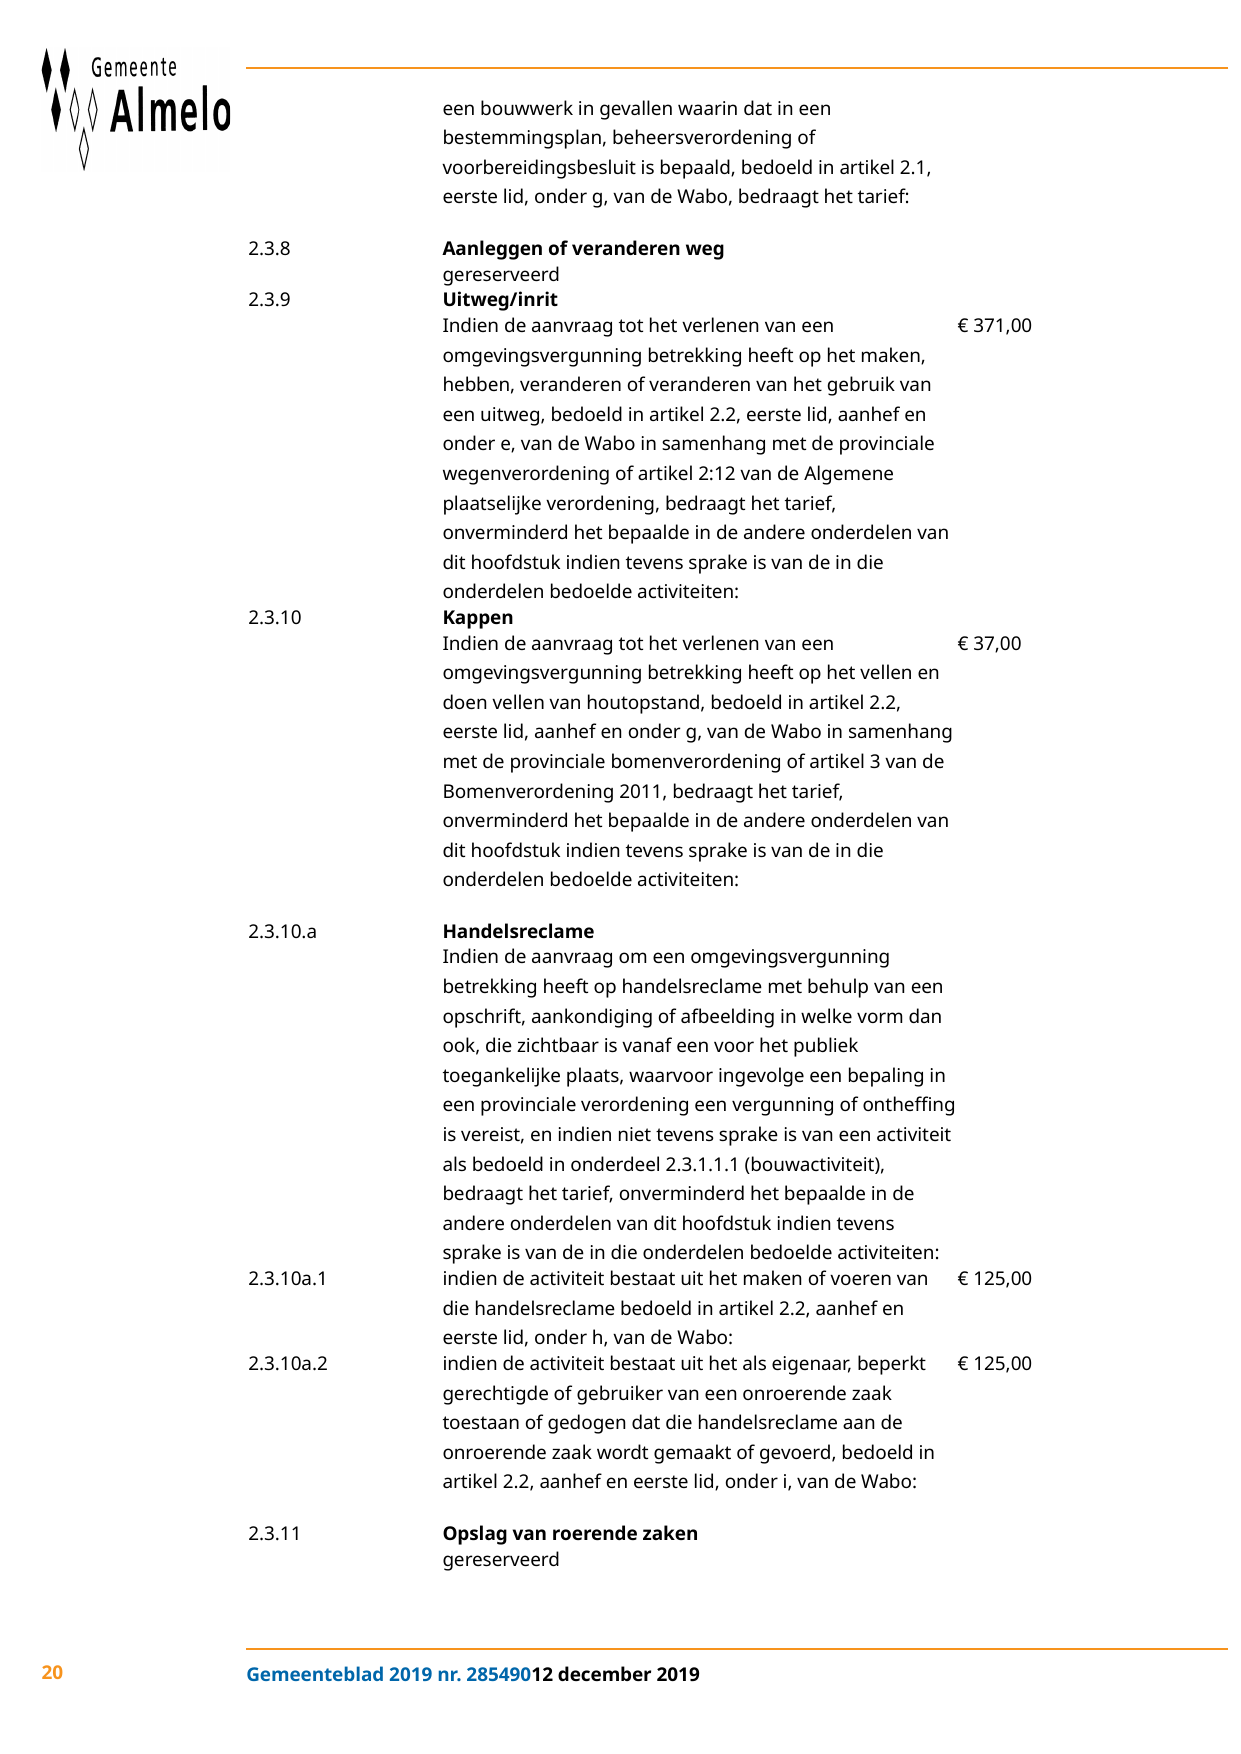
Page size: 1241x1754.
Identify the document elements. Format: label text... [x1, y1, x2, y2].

table_cell € 37,00 [958, 630, 1152, 892]
table_cell € 371,00 [958, 312, 1152, 604]
table_cell [248, 209, 442, 235]
table_cell Indien de aanvraag tot het verlenen van een omgevingsvergunning betrekking heeft op het maken, hebben, veranderen of veranderen van het gebruik van een uitweg, bedoeld in artikel 2.2, eerste lid, aanhef en onder e, van de Wabo in samenhang met de provinciale wegenverordening of artikel 2:12 van de Algemene plaatselijke verordening, bedraagt het tarief, onverminderd het bepaalde in de andere onderdelen van dit hoofdstuk indien tevens sprake is van de in die onderdelen bedoelde activiteiten: [442, 312, 957, 604]
table_cell [958, 1571, 1152, 1597]
table_cell [442, 209, 957, 235]
table_cell [958, 286, 1152, 312]
picture [41, 47, 231, 172]
table_cell [958, 604, 1152, 630]
table_cell gereserveerd [442, 1546, 957, 1571]
table_cell Opslag van roerende zaken [442, 1520, 957, 1546]
table_cell [248, 1546, 442, 1571]
table_cell [248, 944, 442, 1265]
table_cell [958, 1520, 1152, 1546]
table_cell 2.3.10a.2 [248, 1350, 442, 1494]
table_cell [442, 1494, 957, 1520]
table_cell [958, 235, 1152, 261]
table_cell [958, 1546, 1152, 1571]
table_cell Uitweg/inrit [442, 286, 957, 312]
table_cell [958, 1494, 1152, 1520]
table_cell Indien de aanvraag tot het verlenen van een omgevingsvergunning betrekking heeft op het vellen en doen vellen van houtopstand, bedoeld in artikel 2.2, eerste lid, aanhef en onder g, van de Wabo in samenhang met de provinciale bomenverordening of artikel 3 van de Bomenverordening 2011, bedraagt het tarief, onverminderd het bepaalde in de andere onderdelen van dit hoofdstuk indien tevens sprake is van de in die onderdelen bedoelde activiteiten: [442, 630, 957, 892]
table_cell indien de activiteit bestaat uit het maken of voeren van die handelsreclame bedoeld in artikel 2.2, aanhef en eerste lid, onder h, van de Wabo: [442, 1265, 957, 1350]
table_cell 2.3.8 [248, 235, 442, 261]
table_cell 2.3.10.a [248, 918, 442, 944]
table_cell [958, 209, 1152, 235]
table_cell Indien de aanvraag om een omgevingsvergunning betrekking heeft op handelsreclame met behulp van een opschrift, aankondiging of afbeelding in welke vorm dan ook, die zichtbaar is vanaf een voor het publiek toegankelijke plaats, waarvoor ingevolge een bepaling in een provinciale verordening een vergunning of ontheffing is vereist, en indien niet tevens sprake is van een activiteit als bedoeld in onderdeel 2.3.1.1.1 (bouwactiviteit), bedraagt het tarief, onverminderd het bepaalde in de andere onderdelen van dit hoofdstuk indien tevens sprake is van de in die onderdelen bedoelde activiteiten: [442, 944, 957, 1265]
table_cell [958, 261, 1152, 286]
table_cell € 125,00 [958, 1350, 1152, 1494]
table_cell [248, 1571, 442, 1597]
table_cell 2.3.10a.1 [248, 1265, 442, 1350]
table_cell [248, 630, 442, 892]
table_cell [442, 1571, 957, 1597]
table_cell Handelsreclame [442, 918, 957, 944]
table_cell [958, 918, 1152, 944]
table_cell € 125,00 [958, 1265, 1152, 1350]
table_cell 2.3.11 [248, 1520, 442, 1546]
table_cell [248, 312, 442, 604]
table_cell [248, 261, 442, 286]
table_cell 2.3.9 [248, 286, 442, 312]
table_cell [248, 1494, 442, 1520]
table_cell [958, 892, 1152, 918]
table_cell [248, 892, 442, 918]
table_cell [958, 944, 1152, 1265]
table_cell [958, 95, 1152, 209]
table_cell [248, 95, 442, 209]
table_cell Aanleggen of veranderen weg [442, 235, 957, 261]
table_cell Kappen [442, 604, 957, 630]
table_cell 2.3.10 [248, 604, 442, 630]
table_cell indien de activiteit bestaat uit het als eigenaar, beperkt gerechtigde of gebruiker van een onroerende zaak toestaan of gedogen dat die handelsreclame aan de onroerende zaak wordt gemaakt of gevoerd, bedoeld in artikel 2.2, aanhef en eerste lid, onder i, van de Wabo: [442, 1350, 957, 1494]
table_cell een bouwwerk in gevallen waarin dat in een bestemmingsplan, beheersverordening of voorbereidingsbesluit is bepaald, bedoeld in artikel 2.1, eerste lid, onder g, van de Wabo, bedraagt het tarief: [442, 95, 957, 209]
table_cell [442, 892, 957, 918]
table_cell gereserveerd [442, 261, 957, 286]
